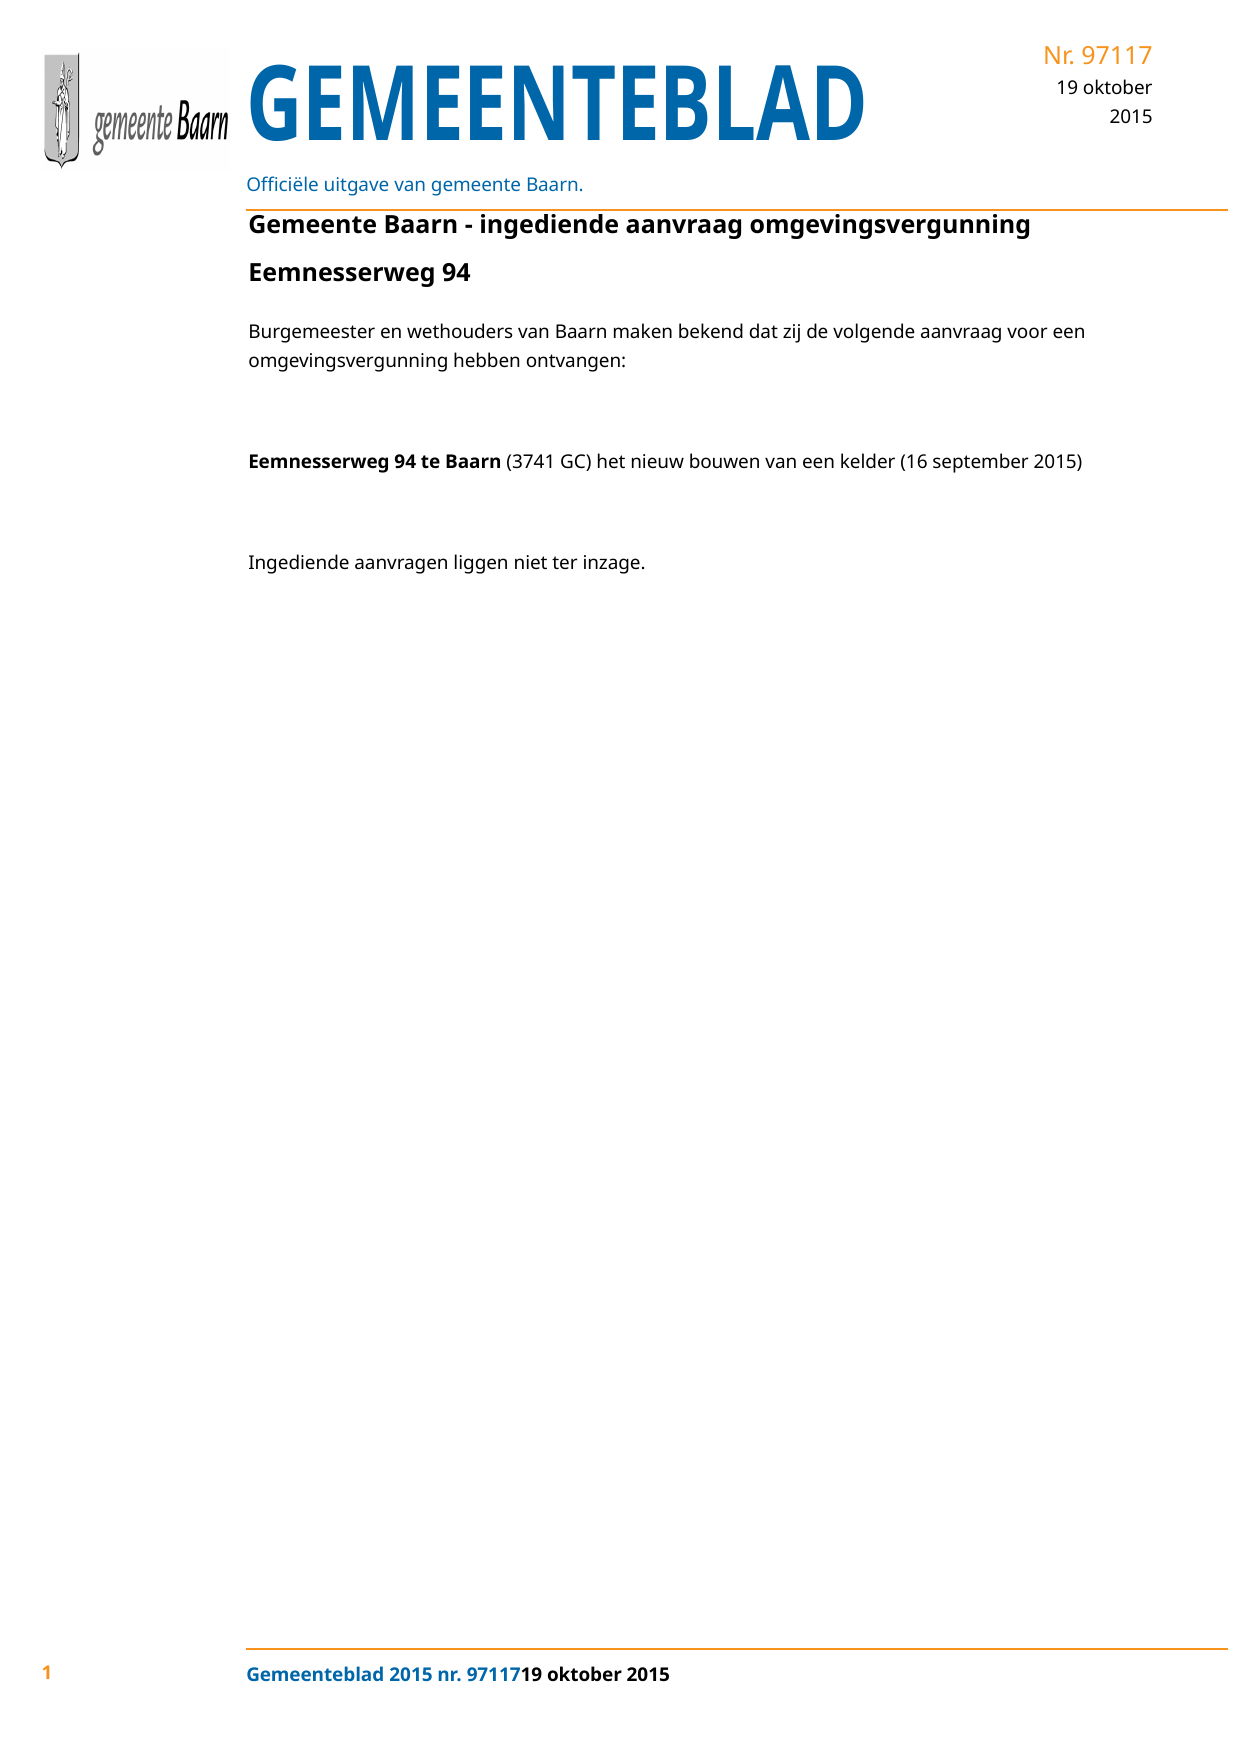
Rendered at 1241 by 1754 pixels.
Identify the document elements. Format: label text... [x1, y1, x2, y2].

text Gemeente Baarn - ingediende aanvraag omgevingsvergunning Eemnesserweg 94 [248, 211, 1152, 288]
text Burgemeester en wethouders van Baarn maken bekend dat zij de volgende aanvraag voor een omgevingsvergunning hebben ontvangen: [248, 318, 1152, 373]
picture [41, 47, 231, 172]
text Ingediende aanvragen liggen niet ter inzage. [248, 549, 1152, 575]
text Eemnesserweg 94 te Baarn (3741 GC) het nieuw bouwen van een kelder (16 september 2015) [248, 448, 1152, 474]
